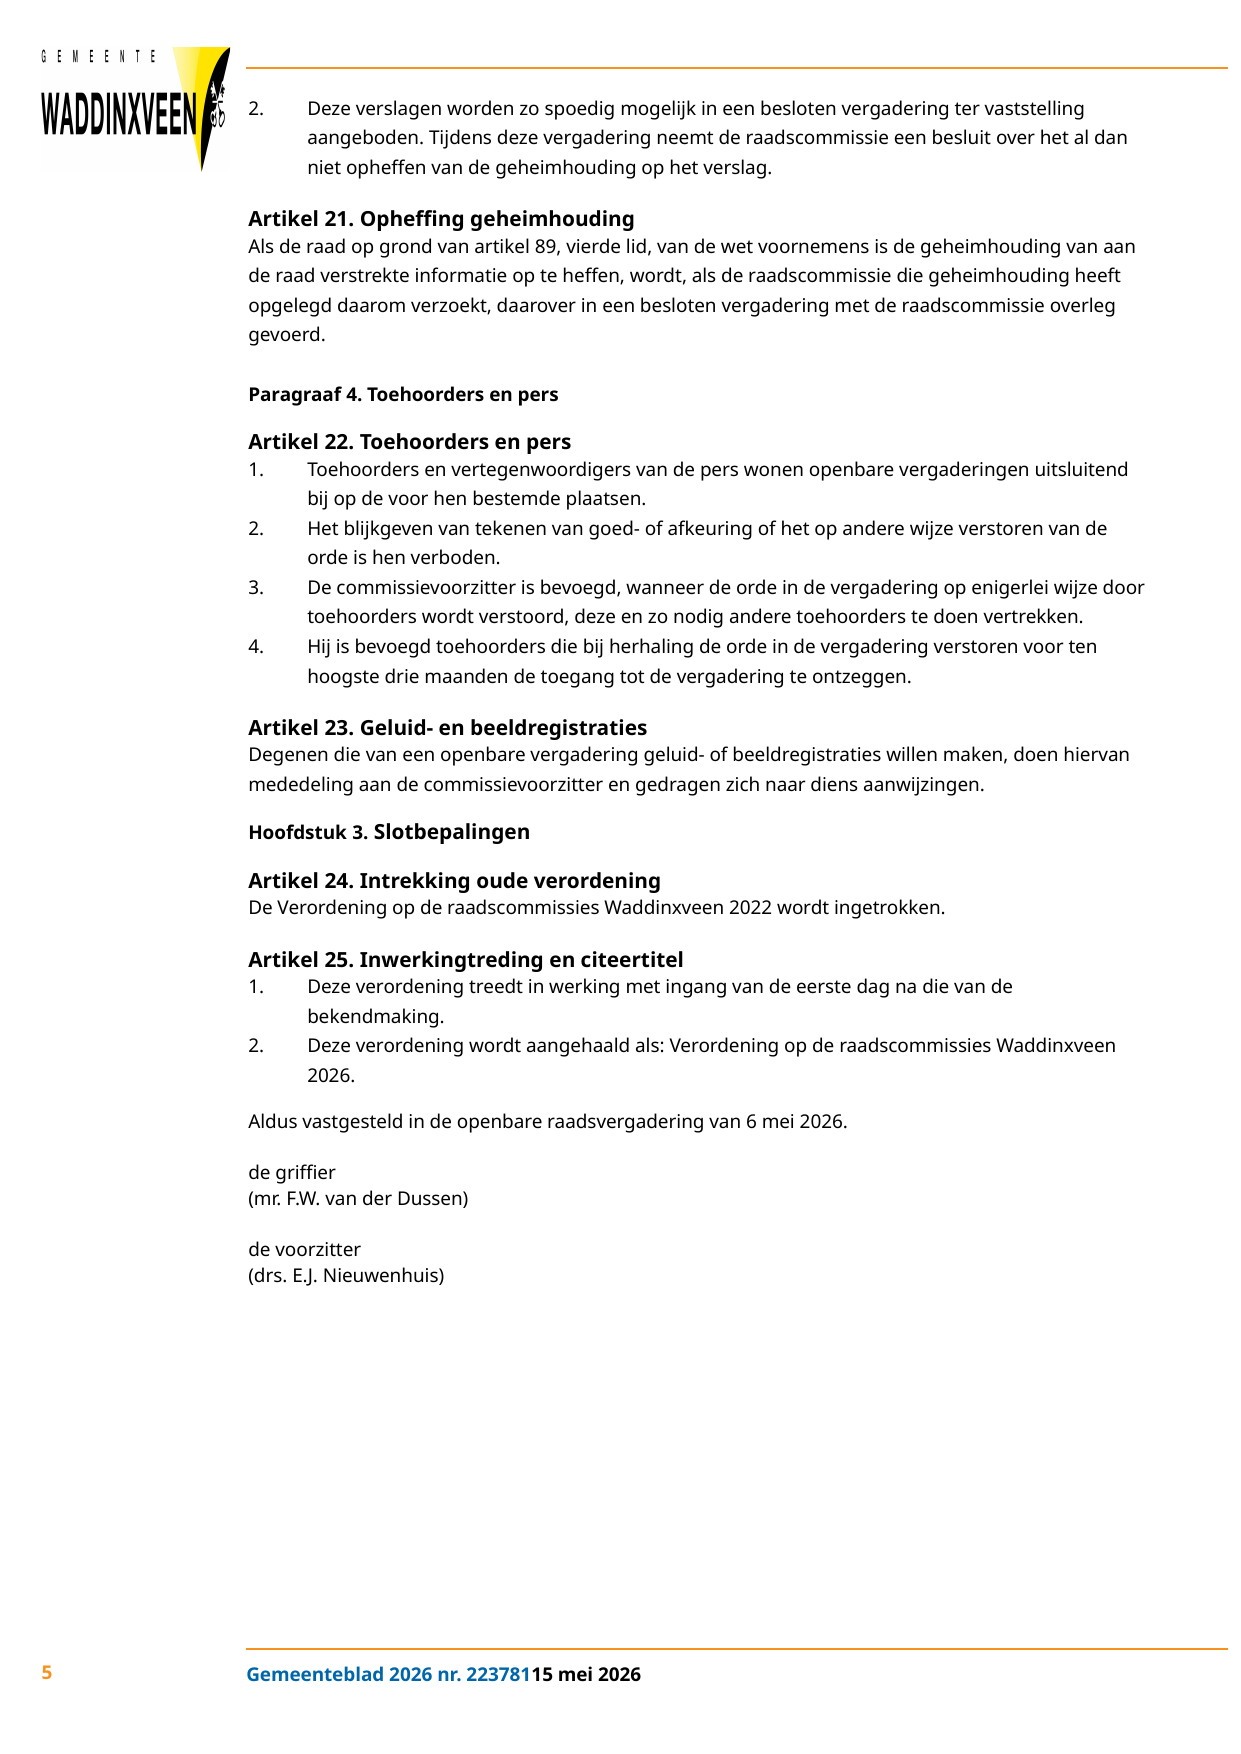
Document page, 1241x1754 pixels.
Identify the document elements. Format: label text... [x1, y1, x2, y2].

text Artikel 24. Intrekking oude verordening [248, 866, 1152, 894]
list Deze verslagen worden zo spoedig mogelijk in een besloten vergadering ter vaststelling aangeboden. Tijdens deze vergadering neemt de raadscommissie een besluit over het al dan niet opheffen van de geheimhouding op het verslag. [248, 95, 1152, 180]
text Artikel 21. Opheffing geheimhouding [248, 204, 1152, 233]
list Toehoorders en vertegenwoordigers van de pers wonen openbare vergaderingen uitsluitend bij op de voor hen bestemde plaatsen. [248, 456, 1152, 511]
text Artikel 23. Geluid- en beeldregistraties [248, 713, 1152, 742]
text Paragraaf 4. Toehoorders en pers [248, 381, 1152, 406]
text de voorzitter [248, 1236, 1152, 1262]
picture [41, 47, 231, 172]
list Het blijkgeven van tekenen van goed- of afkeuring of het op andere wijze verstoren van de orde is hen verboden. [248, 515, 1152, 570]
text De Verordening op de raadscommissies Waddinxveen 2022 wordt ingetrokken. [248, 894, 1152, 920]
text Hoofdstuk 3. Slotbepalingen [248, 817, 1152, 845]
text Degenen die van een openbare vergadering geluid- of beeldregistraties willen maken, doen hiervan mededeling aan de commissievoorzitter en gedragen zich naar diens aanwijzingen. [248, 742, 1152, 797]
text Artikel 22. Toehoorders en pers [248, 427, 1152, 456]
list Hij is bevoegd toehoorders die bij herhaling de orde in de vergadering verstoren voor ten hoogste drie maanden de toegang tot de vergadering te ontzeggen. [248, 633, 1152, 688]
text Aldus vastgesteld in de openbare raadsvergadering van 6 mei 2026. [248, 1108, 1152, 1133]
text Artikel 25. Inwerkingtreding en citeertitel [248, 945, 1152, 973]
text Als de raad op grond van artikel 89, vierde lid, van de wet voornemens is de geheimhouding van aan de raad verstrekte informatie op te heffen, wordt, als de raadscommissie die geheimhouding heeft opgelegd daarom verzoekt, daarover in een besloten vergadering met de raadscommissie overleg gevoerd. [248, 233, 1152, 347]
text de griffier [248, 1159, 1152, 1185]
list De commissievoorzitter is bevoegd, wanneer de orde in de vergadering op enigerlei wijze door toehoorders wordt verstoord, deze en zo nodig andere toehoorders te doen vertrekken. [248, 574, 1152, 629]
list Deze verordening wordt aangehaald als: Verordening op de raadscommissies Waddinxveen 2026. [248, 1033, 1152, 1088]
text (drs. E.J. Nieuwenhuis) [248, 1262, 1152, 1288]
text (mr. F.W. van der Dussen) [248, 1185, 1152, 1211]
list Deze verordening treedt in werking met ingang van de eerste dag na die van de bekendmaking. [248, 973, 1152, 1029]
